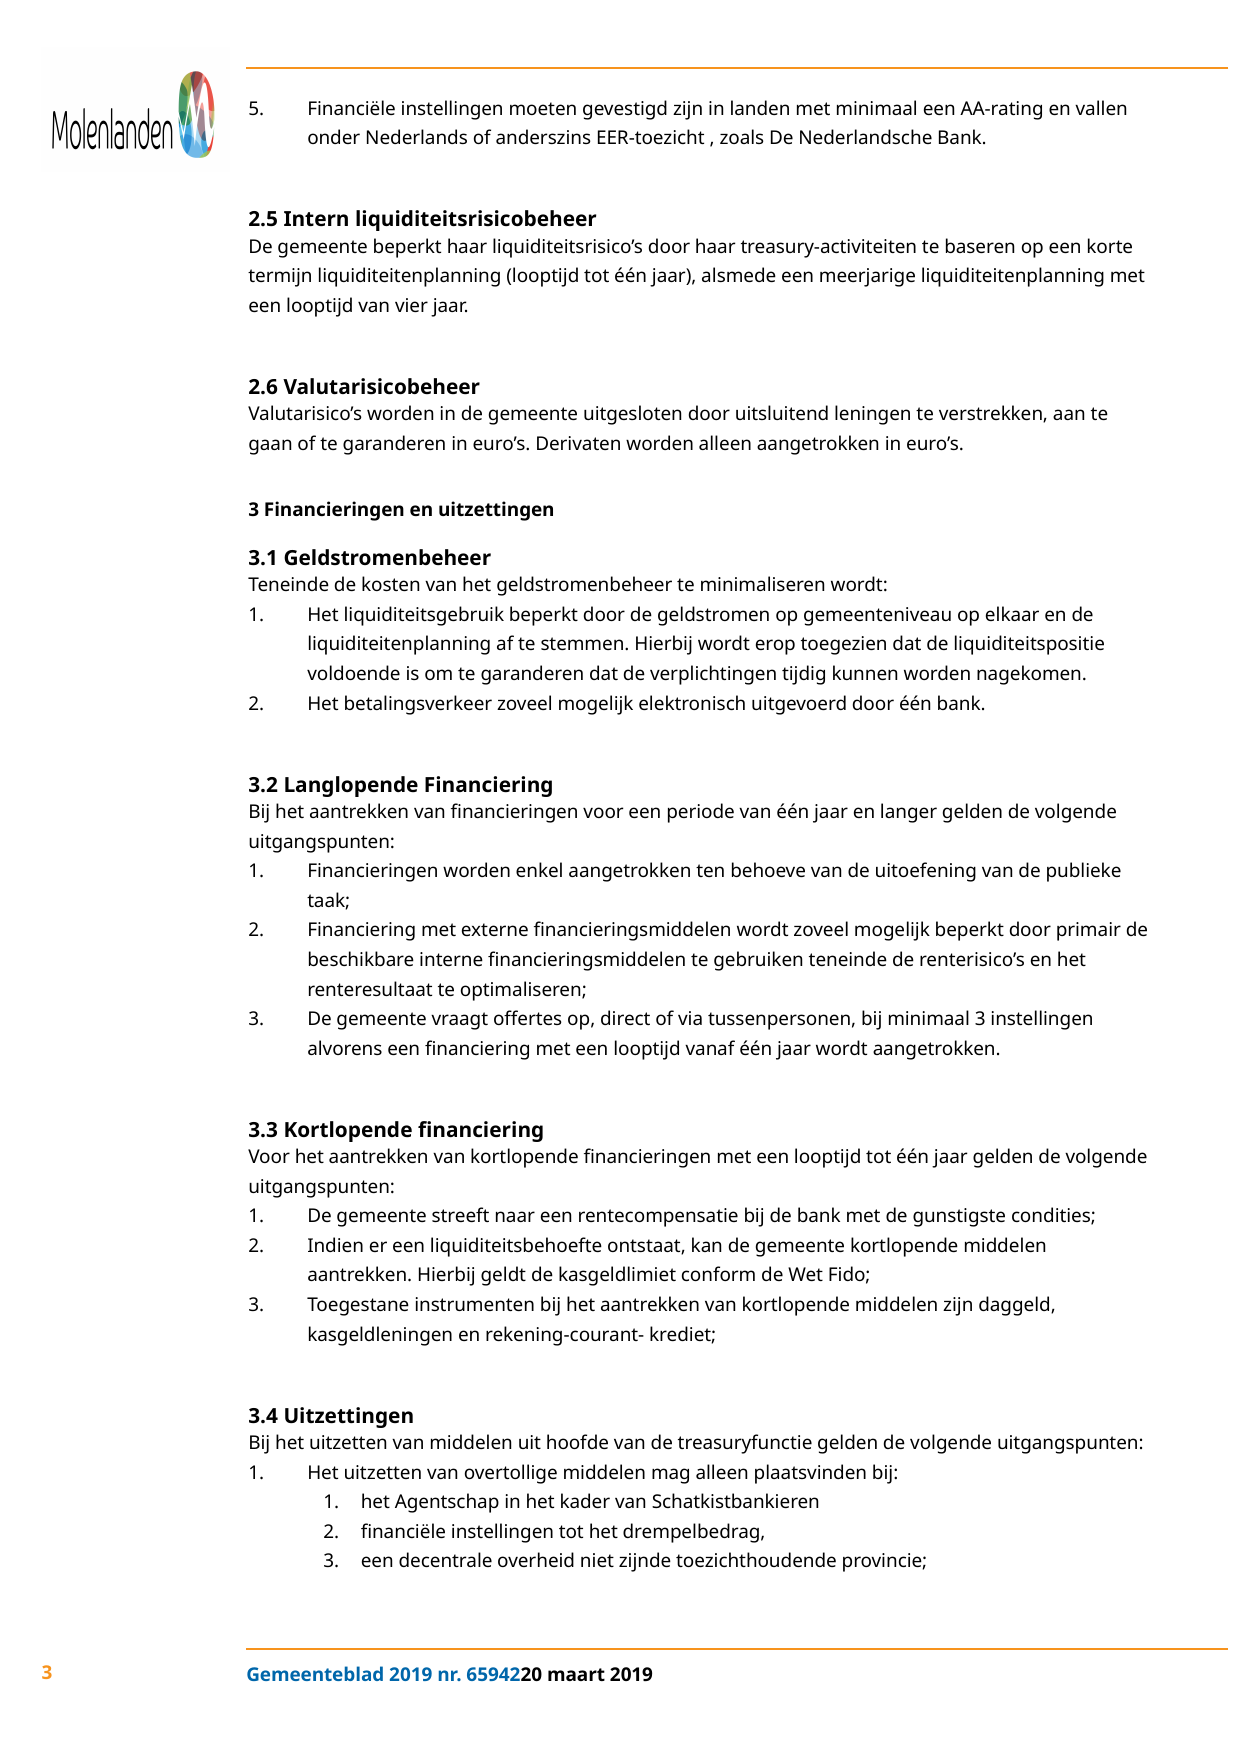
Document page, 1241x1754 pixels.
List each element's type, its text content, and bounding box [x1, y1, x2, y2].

list Toegestane instrumenten bij het aantrekken van kortlopende middelen zijn daggeld, kasgeldleningen en rekening-courant- krediet; [248, 1291, 1152, 1347]
text 3.3 Kortlopende financiering [248, 1115, 1152, 1143]
list een decentrale overheid niet zijnde toezichthoudende provincie; [323, 1548, 1152, 1573]
text Voor het aantrekken van kortlopende financieringen met een looptijd tot één jaar gelden de volgende uitgangspunten: [248, 1143, 1152, 1199]
list Financiële instellingen moeten gevestigd zijn in landen met minimaal een AA-rating en vallen onder Nederlands of anderszins EER-toezicht , zoals De Nederlandsche Bank. [248, 95, 1152, 150]
text 2.5 Intern liquiditeitsrisicobeheer [248, 204, 1152, 233]
list Financieringen worden enkel aangetrokken ten behoeve van de uitoefening van de publieke taak; [248, 857, 1152, 913]
text 3.4 Uitzettingen [248, 1401, 1152, 1429]
text Bij het aantrekken van financieringen voor een periode van één jaar en langer gelden de volgende uitgangspunten: [248, 798, 1152, 853]
text De gemeente beperkt haar liquiditeitsrisico’s door haar treasury-activiteiten te baseren op een korte termijn liquiditeitenplanning (looptijd tot één jaar), alsmede een meerjarige liquiditeitenplanning met een looptijd van vier jaar. [248, 233, 1152, 318]
list Het uitzetten van overtollige middelen mag alleen plaatsvinden bij: [248, 1459, 1152, 1484]
text 2.6 Valutarisicobeheer [248, 372, 1152, 400]
picture [41, 47, 231, 172]
text 3 Financieringen en uitzettingen [248, 496, 1152, 522]
text 3.1 Geldstromenbeheer [248, 543, 1152, 571]
list financiële instellingen tot het drempelbedrag, [323, 1518, 1152, 1544]
text Bij het uitzetten van middelen uit hoofde van de treasuryfunctie gelden de volgende uitgangspunten: [248, 1429, 1152, 1455]
text Valutarisico’s worden in de gemeente uitgesloten door uitsluitend leningen te verstrekken, aan te gaan of te garanderen in euro’s. Derivaten worden alleen aangetrokken in euro’s. [248, 400, 1152, 456]
list Het betalingsverkeer zoveel mogelijk elektronisch uitgevoerd door één bank. [248, 690, 1152, 716]
list Financiering met externe financieringsmiddelen wordt zoveel mogelijk beperkt door primair de beschikbare interne financieringsmiddelen te gebruiken teneinde de renterisico’s en het renteresultaat te optimaliseren; [248, 917, 1152, 1001]
list het Agentschap in het kader van Schatkistbankieren [323, 1488, 1152, 1514]
text 3.2 Langlopende Financiering [248, 770, 1152, 798]
list Het liquiditeitsgebruik beperkt door de geldstromen op gemeenteniveau op elkaar en de liquiditeitenplanning af te stemmen. Hierbij wordt erop toegezien dat de liquiditeitspositie voldoende is om te garanderen dat de verplichtingen tijdig kunnen worden nagekomen. [248, 601, 1152, 686]
list De gemeente vraagt offertes op, direct of via tussenpersonen, bij minimaal 3 instellingen alvorens een financiering met een looptijd vanaf één jaar wordt aangetrokken. [248, 1005, 1152, 1061]
list Indien er een liquiditeitsbehoefte ontstaat, kan de gemeente kortlopende middelen aantrekken. Hierbij geldt de kasgeldlimiet conform de Wet Fido; [248, 1232, 1152, 1287]
list De gemeente streeft naar een rentecompensatie bij de bank met de gunstigste condities; [248, 1202, 1152, 1228]
text Teneinde de kosten van het geldstromenbeheer te minimaliseren wordt: [248, 571, 1152, 597]
